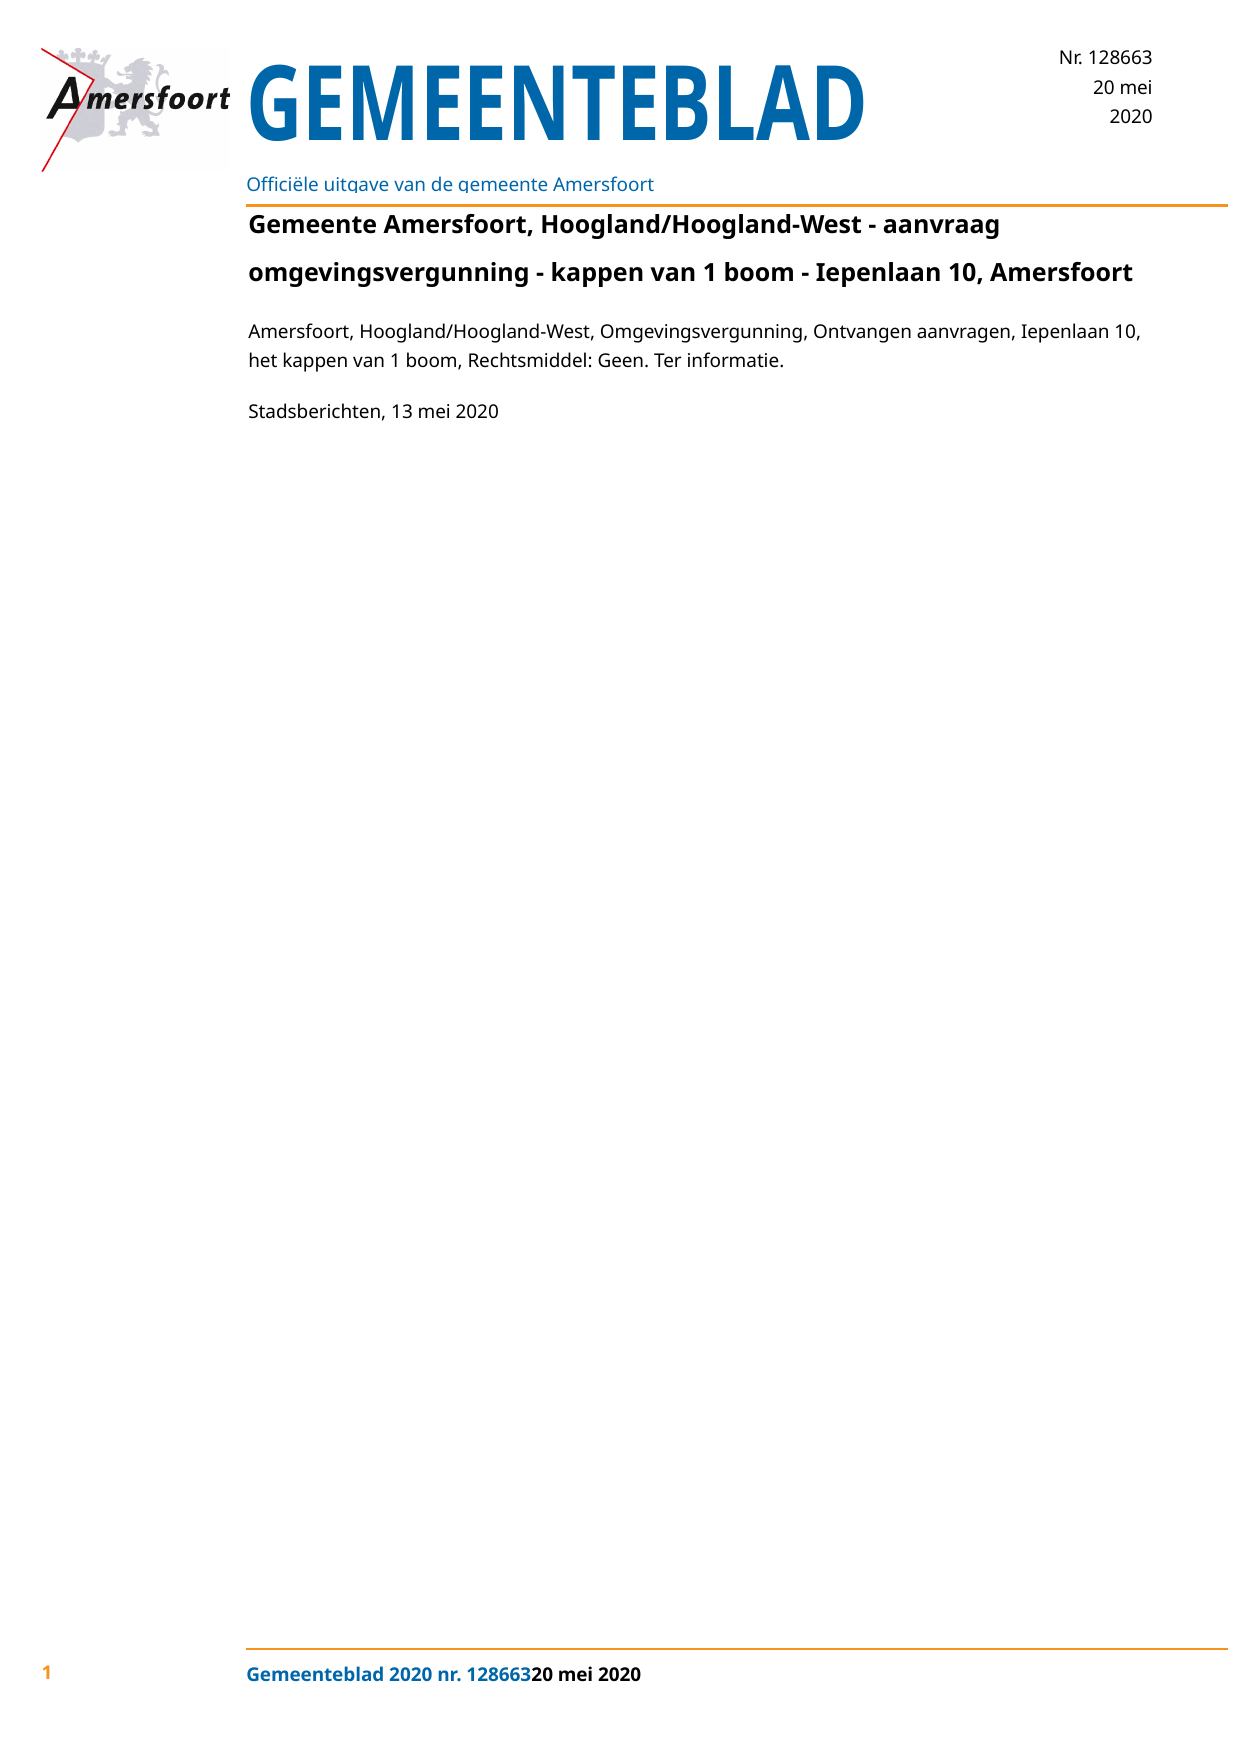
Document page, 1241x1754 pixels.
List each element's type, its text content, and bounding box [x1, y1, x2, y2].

picture [41, 47, 231, 172]
text Stadsberichten, 13 mei 2020 [248, 398, 1152, 424]
text Amersfoort, Hoogland/Hoogland-West, Omgevingsvergunning, Ontvangen aanvragen, Iepenlaan 10, het kappen van 1 boom, Rechtsmiddel: Geen. Ter informatie. [248, 318, 1152, 373]
text Gemeente Amersfoort, Hoogland/Hoogland-West - aanvraag omgevingsvergunning - kappen van 1 boom - Iepenlaan 10, Amersfoort [248, 207, 1152, 288]
